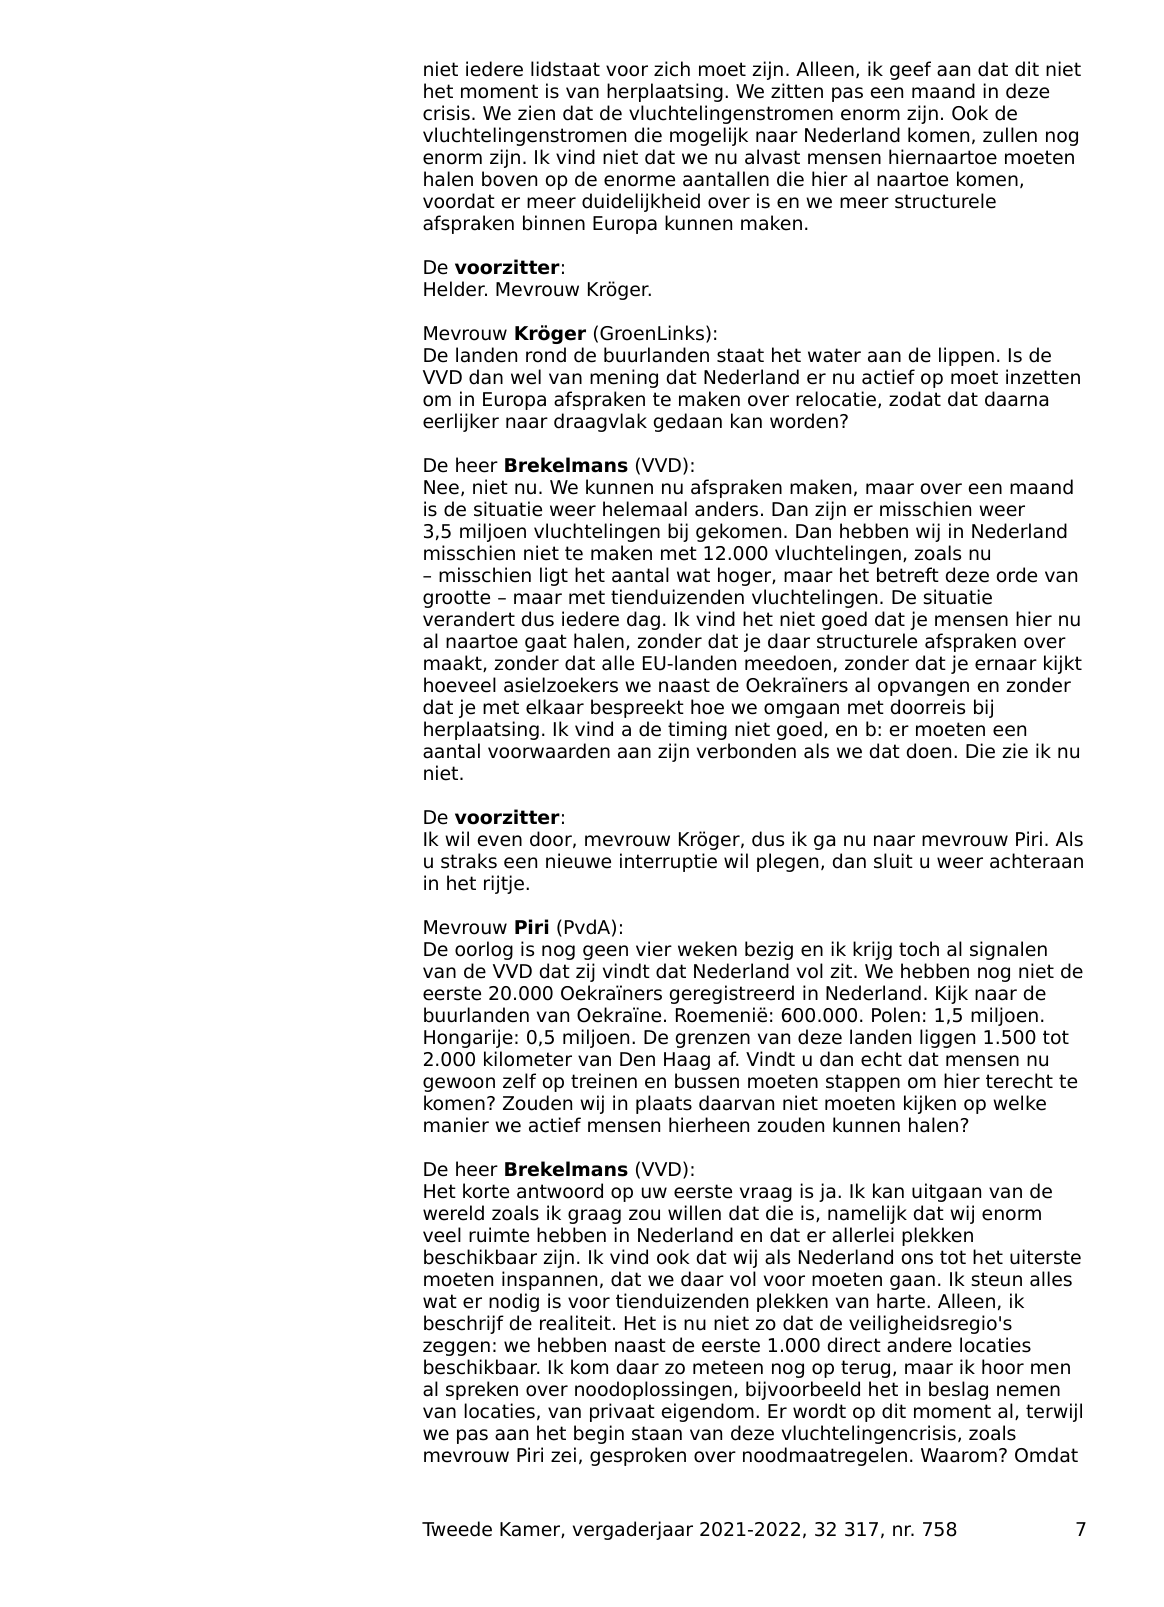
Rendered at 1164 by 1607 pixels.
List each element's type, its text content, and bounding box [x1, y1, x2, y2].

text Het korte antwoord op uw eerste vraag is ja. Ik kan uitgaan van de wereld zoals ik graag zou willen dat die is, namelijk dat wij enorm veel ruimte hebben in Nederland en dat er allerlei plekken beschikbaar zijn. Ik vind ook dat wij als Nederland ons tot het uiterste moeten inspannen, dat we daar vol voor moeten gaan. Ik steun alles wat er nodig is voor tienduizenden plekken van harte. Alleen, ik beschrijf de realiteit. Het is nu niet zo dat de veiligheidsregio's zeggen: we hebben naast de eerste 1.000 direct andere locaties beschikbaar. Ik kom daar zo meteen nog op terug, maar ik hoor men al spreken over noodoplossingen, bijvoorbeeld het in beslag nemen van locaties, van privaat eigendom. Er wordt op dit moment al, terwijl we pas aan het begin staan van deze vluchtelingencrisis, zoals mevrouw Piri zei, gesproken over noodmaatregelen. Waarom? Omdat [422, 1181, 1087, 1467]
text De landen rond de buurlanden staat het water aan de lippen. Is de VVD dan wel van mening dat Nederland er nu actief op moet inzetten om in Europa afspraken te maken over relocatie, zodat dat daarna eerlijker naar draagvlak gedaan kan worden? [422, 345, 1087, 433]
text De voorzitter: [422, 807, 1087, 829]
text De heer Brekelmans (VVD): [422, 1159, 1087, 1181]
text Ik wil even door, mevrouw Kröger, dus ik ga nu naar mevrouw Piri. Als u straks een nieuwe interruptie wil plegen, dan sluit u weer achteraan in het rijtje. [422, 829, 1087, 895]
text Mevrouw Kröger (GroenLinks): [422, 323, 1087, 345]
text Helder. Mevrouw Kröger. [422, 279, 1087, 301]
text De oorlog is nog geen vier weken bezig en ik krijg toch al signalen van de VVD dat zij vindt dat Nederland vol zit. We hebben nog niet de eerste 20.000 Oekraïners geregistreerd in Nederland. Kijk naar de buurlanden van Oekraïne. Roemenië: 600.000. Polen: 1,5 miljoen. Hongarije: 0,5 miljoen. De grenzen van deze landen liggen 1.500 tot 2.000 kilometer van Den Haag af. Vindt u dan echt dat mensen nu gewoon zelf op treinen en bussen moeten stappen om hier terecht te komen? Zouden wij in plaats daarvan niet moeten kijken op welke manier we actief mensen hierheen zouden kunnen halen? [422, 939, 1087, 1137]
text De voorzitter: [422, 257, 1087, 279]
text Mevrouw Piri (PvdA): [422, 917, 1087, 939]
text Nee, niet nu. We kunnen nu afspraken maken, maar over een maand is de situatie weer helemaal anders. Dan zijn er misschien weer 3,5 miljoen vluchtelingen bij gekomen. Dan hebben wij in Nederland misschien niet te maken met 12.000 vluchtelingen, zoals nu – misschien ligt het aantal wat hoger, maar het betreft deze orde van grootte – maar met tienduizenden vluchtelingen. De situatie verandert dus iedere dag. Ik vind het niet goed dat je mensen hier nu al naartoe gaat halen, zonder dat je daar structurele afspraken over maakt, zonder dat alle EU-landen meedoen, zonder dat je ernaar kijkt hoeveel asielzoekers we naast de Oekraïners al opvangen en zonder dat je met elkaar bespreekt hoe we omgaan met doorreis bij herplaatsing. Ik vind a de timing niet goed, en b: er moeten een aantal voorwaarden aan zijn verbonden als we dat doen. Die zie ik nu niet. [422, 477, 1087, 785]
text De heer Brekelmans (VVD): [422, 455, 1087, 477]
text niet iedere lidstaat voor zich moet zijn. Alleen, ik geef aan dat dit niet het moment is van herplaatsing. We zitten pas een maand in deze crisis. We zien dat de vluchtelingenstromen enorm zijn. Ook de vluchtelingenstromen die mogelijk naar Nederland komen, zullen nog enorm zijn. Ik vind niet dat we nu alvast mensen hiernaartoe moeten halen boven op de enorme aantallen die hier al naartoe komen, voordat er meer duidelijkheid over is en we meer structurele afspraken binnen Europa kunnen maken. [422, 59, 1087, 235]
